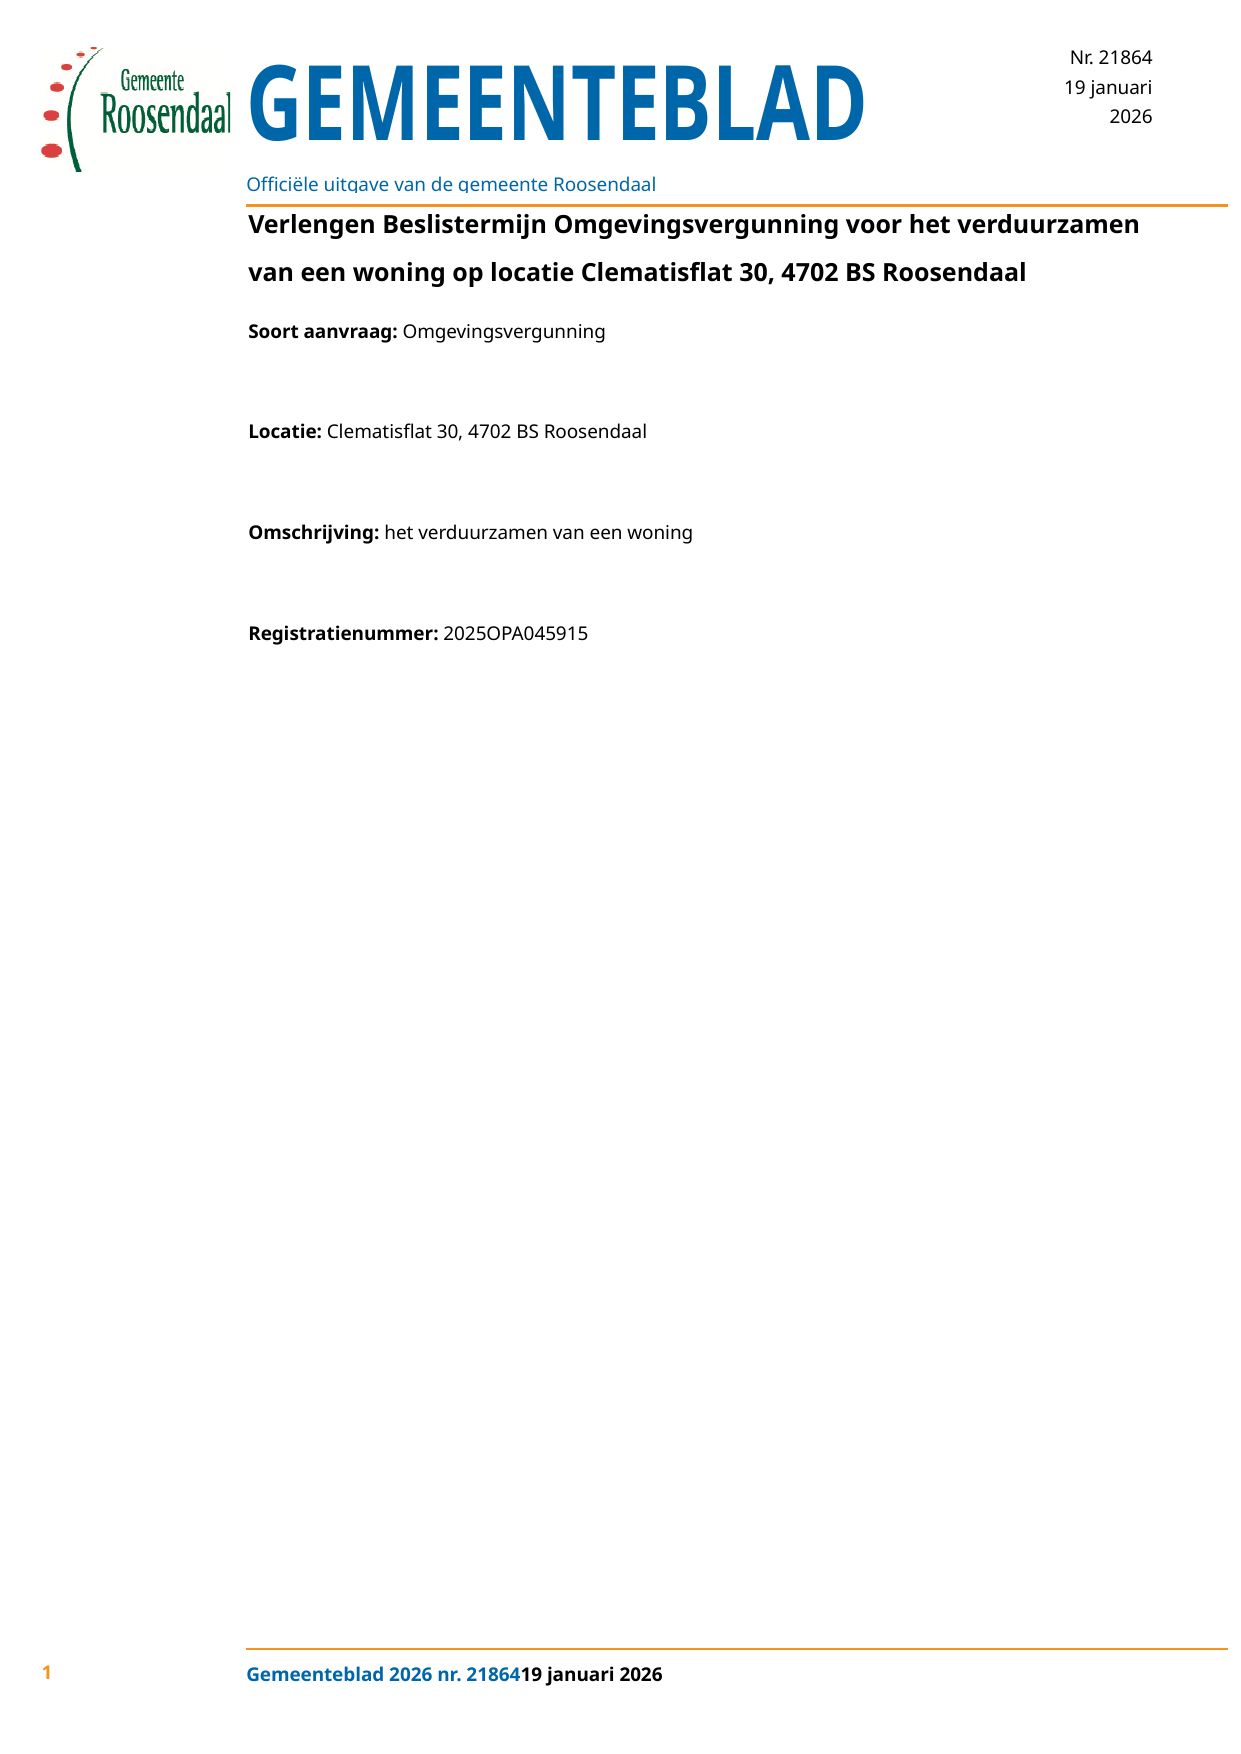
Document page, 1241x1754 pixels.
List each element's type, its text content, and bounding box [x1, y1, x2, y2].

text Omschrijving: het verduurzamen van een woning [248, 519, 1152, 545]
text Verlengen Beslistermijn Omgevingsvergunning voor het verduurzamen van een woning op locatie Clematisflat 30, 4702 BS Roosendaal [248, 207, 1152, 288]
text Locatie: Clematisflat 30, 4702 BS Roosendaal [248, 419, 1152, 444]
text Registratienummer: 2025OPA045915 [248, 620, 1152, 646]
text Soort aanvraag: Omgevingsvergunning [248, 318, 1152, 344]
picture [41, 47, 231, 172]
